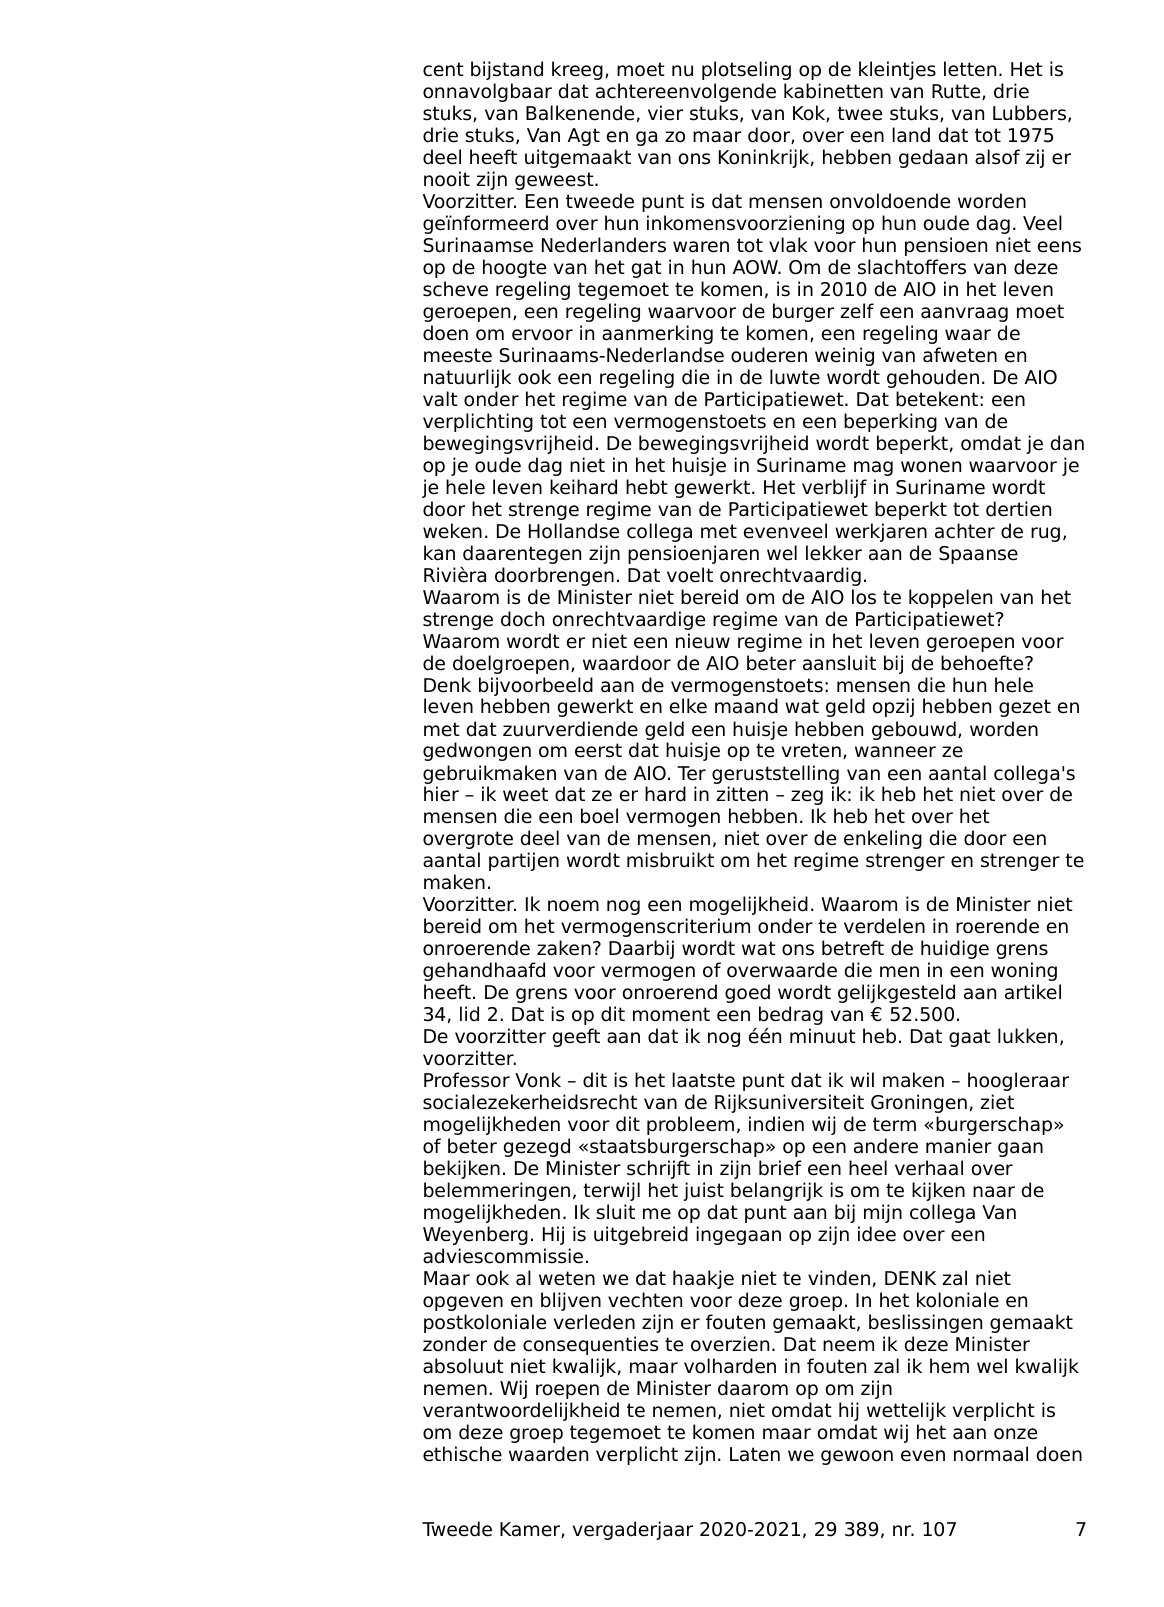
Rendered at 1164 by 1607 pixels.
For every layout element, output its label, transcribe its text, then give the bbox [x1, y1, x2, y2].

text cent bijstand kreeg, moet nu plotseling op de kleintjes letten. Het is onnavolgbaar dat achtereenvolgende kabinetten van Rutte, drie stuks, van Balkenende, vier stuks, van Kok, twee stuks, van Lubbers, drie stuks, Van Agt en ga zo maar door, over een land dat tot 1975 deel heeft uitgemaakt van ons Koninkrijk, hebben gedaan alsof zij er nooit zijn geweest. [422, 59, 1087, 191]
text De voorzitter geeft aan dat ik nog één minuut heb. Dat gaat lukken, voorzitter. [422, 1026, 1087, 1070]
text Maar ook al weten we dat haakje niet te vinden, DENK zal niet opgeven en blijven vechten voor deze groep. In het koloniale en postkoloniale verleden zijn er fouten gemaakt, beslissingen gemaakt zonder de consequenties te overzien. Dat neem ik deze Minister absoluut niet kwalijk, maar volharden in fouten zal ik hem wel kwalijk nemen. Wij roepen de Minister daarom op om zijn verantwoordelijkheid te nemen, niet omdat hij wettelijk verplicht is om deze groep tegemoet te komen maar omdat wij het aan onze ethische waarden verplicht zijn. Laten we gewoon even normaal doen [422, 1268, 1087, 1466]
text Professor Vonk – dit is het laatste punt dat ik wil maken – hoogleraar socialezekerheidsrecht van de Rijksuniversiteit Groningen, ziet mogelijkheden voor dit probleem, indien wij de term «burgerschap» of beter gezegd «staatsburgerschap» op een andere manier gaan bekijken. De Minister schrijft in zijn brief een heel verhaal over belemmeringen, terwijl het juist belangrijk is om te kijken naar de mogelijkheden. Ik sluit me op dat punt aan bij mijn collega Van Weyenberg. Hij is uitgebreid ingegaan op zijn idee over een adviescommissie. [422, 1070, 1087, 1268]
text Waarom is de Minister niet bereid om de AIO los te koppelen van het strenge doch onrechtvaardige regime van de Participatiewet? Waarom wordt er niet een nieuw regime in het leven geroepen voor de doelgroepen, waardoor de AIO beter aansluit bij de behoefte? Denk bijvoorbeeld aan de vermogenstoets: mensen die hun hele leven hebben gewerkt en elke maand wat geld opzij hebben gezet en met dat zuurverdiende geld een huisje hebben gebouwd, worden gedwongen om eerst dat huisje op te vreten, wanneer ze gebruikmaken van de AIO. Ter geruststelling van een aantal collega's hier – ik weet dat ze er hard in zitten – zeg ik: ik heb het niet over de mensen die een boel vermogen hebben. Ik heb het over het overgrote deel van de mensen, niet over de enkeling die door een aantal partijen wordt misbruikt om het regime strenger en strenger te maken. [422, 587, 1087, 894]
text Voorzitter. Een tweede punt is dat mensen onvoldoende worden geïnformeerd over hun inkomensvoorziening op hun oude dag. Veel Surinaamse Nederlanders waren tot vlak voor hun pensioen niet eens op de hoogte van het gat in hun AOW. Om de slachtoffers van deze scheve regeling tegemoet te komen, is in 2010 de AIO in het leven geroepen, een regeling waarvoor de burger zelf een aanvraag moet doen om ervoor in aanmerking te komen, een regeling waar de meeste Surinaams-Nederlandse ouderen weinig van afweten en natuurlijk ook een regeling die in de luwte wordt gehouden. De AIO valt onder het regime van de Participatiewet. Dat betekent: een verplichting tot een vermogenstoets en een beperking van de bewegingsvrijheid. De bewegingsvrijheid wordt beperkt, omdat je dan op je oude dag niet in het huisje in Suriname mag wonen waarvoor je je hele leven keihard hebt gewerkt. Het verblijf in Suriname wordt door het strenge regime van de Participatiewet beperkt tot dertien weken. De Hollandse collega met evenveel werkjaren achter de rug, kan daarentegen zijn pensioenjaren wel lekker aan de Spaanse Rivièra doorbrengen. Dat voelt onrechtvaardig. [422, 191, 1087, 587]
text Voorzitter. Ik noem nog een mogelijkheid. Waarom is de Minister niet bereid om het vermogenscriterium onder te verdelen in roerende en onroerende zaken? Daarbij wordt wat ons betreft de huidige grens gehandhaafd voor vermogen of overwaarde die men in een woning heeft. De grens voor onroerend goed wordt gelijkgesteld aan artikel 34, lid 2. Dat is op dit moment een bedrag van € 52.500. [422, 894, 1087, 1026]
